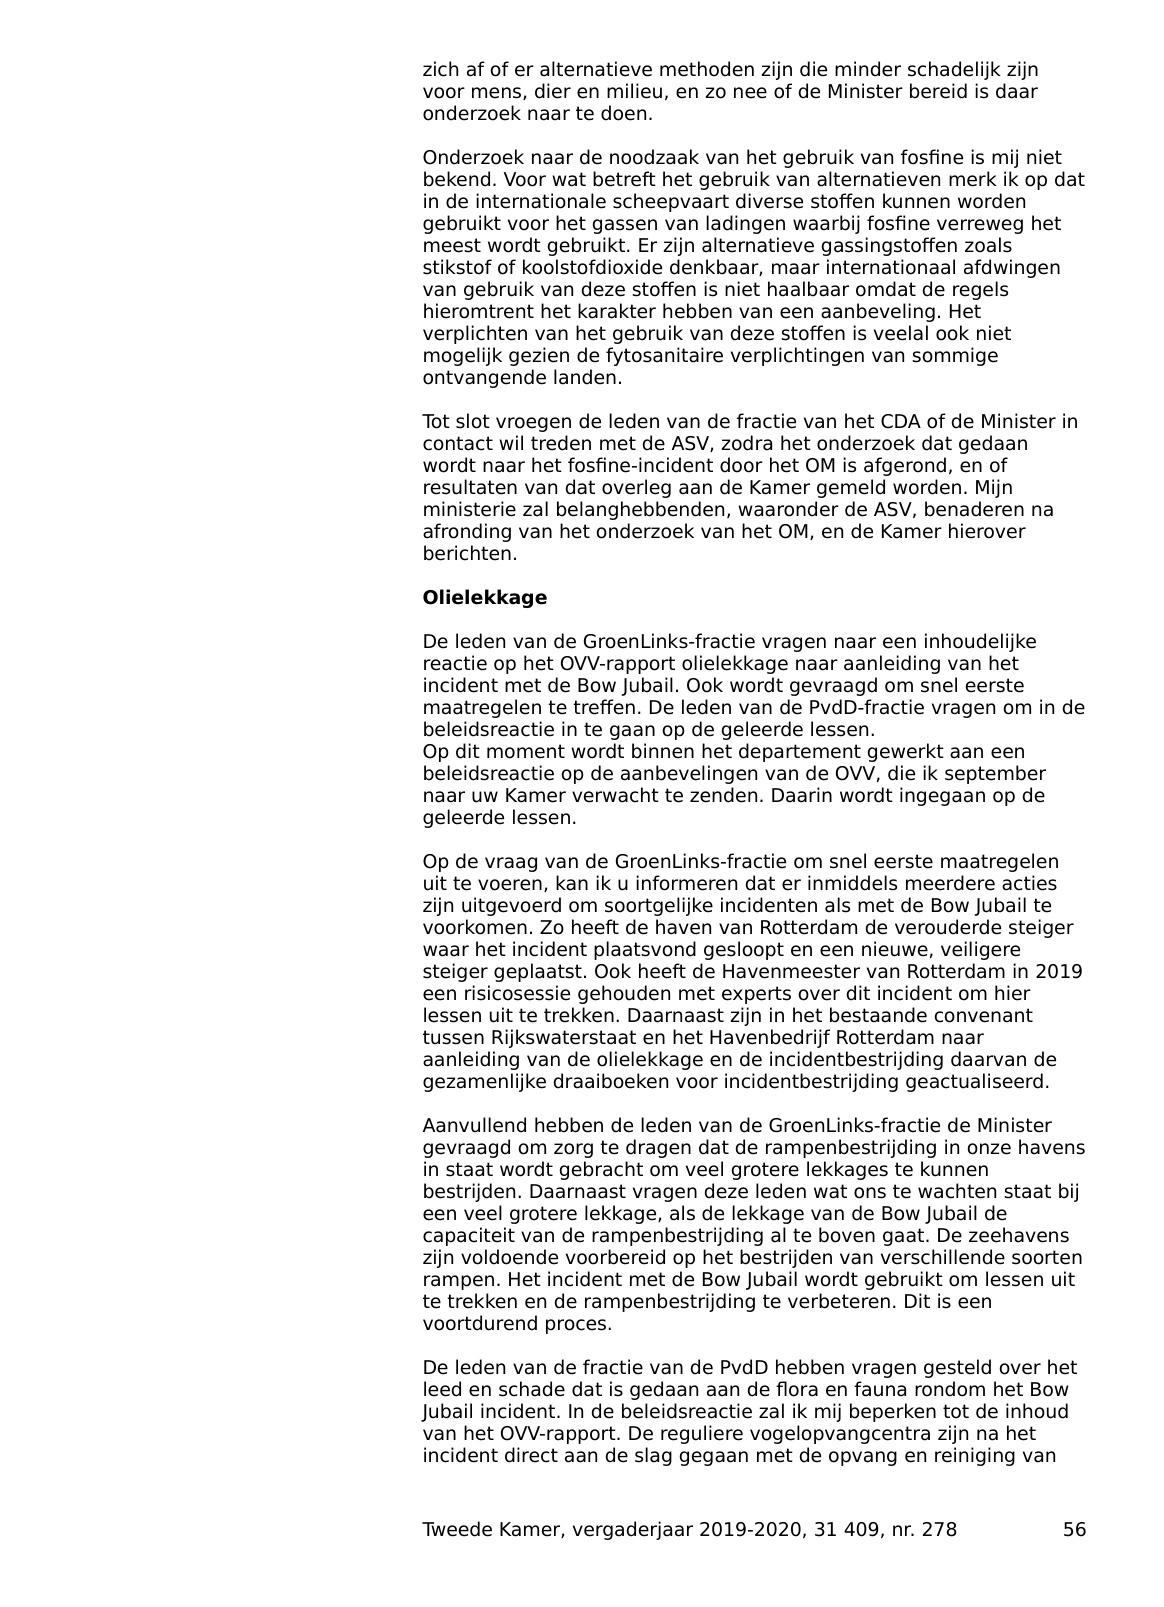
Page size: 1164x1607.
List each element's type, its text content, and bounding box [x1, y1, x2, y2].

text Tot slot vroegen de leden van de fractie van het CDA of de Minister in contact wil treden met de ASV, zodra het onderzoek dat gedaan wordt naar het fosfine-incident door het OM is afgerond, en of resultaten van dat overleg aan de Kamer gemeld worden. Mijn ministerie zal belanghebbenden, waaronder de ASV, benaderen na afronding van het onderzoek van het OM, en de Kamer hierover berichten. [422, 411, 1087, 565]
text Op de vraag van de GroenLinks-fractie om snel eerste maatregelen uit te voeren, kan ik u informeren dat er inmiddels meerdere acties zijn uitgevoerd om soortgelijke incidenten als met de Bow Jubail te voorkomen. Zo heeft de haven van Rotterdam de verouderde steiger waar het incident plaatsvond gesloopt en een nieuwe, veiligere steiger geplaatst. Ook heeft de Havenmeester van Rotterdam in 2019 een risicosessie gehouden met experts over dit incident om hier lessen uit te trekken. Daarnaast zijn in het bestaande convenant tussen Rijkswaterstaat en het Havenbedrijf Rotterdam naar aanleiding van de olielekkage en de incidentbestrijding daarvan de gezamenlijke draaiboeken voor incidentbestrijding geactualiseerd. [422, 851, 1087, 1093]
text zich af of er alternatieve methoden zijn die minder schadelijk zijn voor mens, dier en milieu, en zo nee of de Minister bereid is daar onderzoek naar te doen. [422, 59, 1087, 125]
text De leden van de GroenLinks-fractie vragen naar een inhoudelijke reactie op het OVV-rapport olielekkage naar aanleiding van het incident met de Bow Jubail. Ook wordt gevraagd om snel eerste maatregelen te treffen. De leden van de PvdD-fractie vragen om in de beleidsreactie in te gaan op de geleerde lessen. [422, 631, 1087, 741]
text Onderzoek naar de noodzaak van het gebruik van fosfine is mij niet bekend. Voor wat betreft het gebruik van alternatieven merk ik op dat in de internationale scheepvaart diverse stoffen kunnen worden gebruikt voor het gassen van ladingen waarbij fosfine verreweg het meest wordt gebruikt. Er zijn alternatieve gassingstoffen zoals stikstof of koolstofdioxide denkbaar, maar internationaal afdwingen van gebruik van deze stoffen is niet haalbaar omdat de regels hieromtrent het karakter hebben van een aanbeveling. Het verplichten van het gebruik van deze stoffen is veelal ook niet mogelijk gezien de fytosanitaire verplichtingen van sommige ontvangende landen. [422, 147, 1087, 389]
text Op dit moment wordt binnen het departement gewerkt aan een beleidsreactie op de aanbevelingen van de OVV, die ik september naar uw Kamer verwacht te zenden. Daarin wordt ingegaan op de geleerde lessen. [422, 741, 1087, 829]
text De leden van de fractie van de PvdD hebben vragen gesteld over het leed en schade dat is gedaan aan de flora en fauna rondom het Bow Jubail incident. In de beleidsreactie zal ik mij beperken tot de inhoud van het OVV-rapport. De reguliere vogelopvangcentra zijn na het incident direct aan de slag gegaan met de opvang en reiniging van [422, 1357, 1087, 1467]
text Aanvullend hebben de leden van de GroenLinks-fractie de Minister gevraagd om zorg te dragen dat de rampenbestrijding in onze havens in staat wordt gebracht om veel grotere lekkages te kunnen bestrijden. Daarnaast vragen deze leden wat ons te wachten staat bij een veel grotere lekkage, als de lekkage van de Bow Jubail de capaciteit van de rampenbestrijding al te boven gaat. De zeehavens zijn voldoende voorbereid op het bestrijden van verschillende soorten rampen. Het incident met de Bow Jubail wordt gebruikt om lessen uit te trekken en de rampenbestrijding te verbeteren. Dit is een voortdurend proces. [422, 1115, 1087, 1335]
subtitle Olielekkage [422, 587, 1087, 609]
